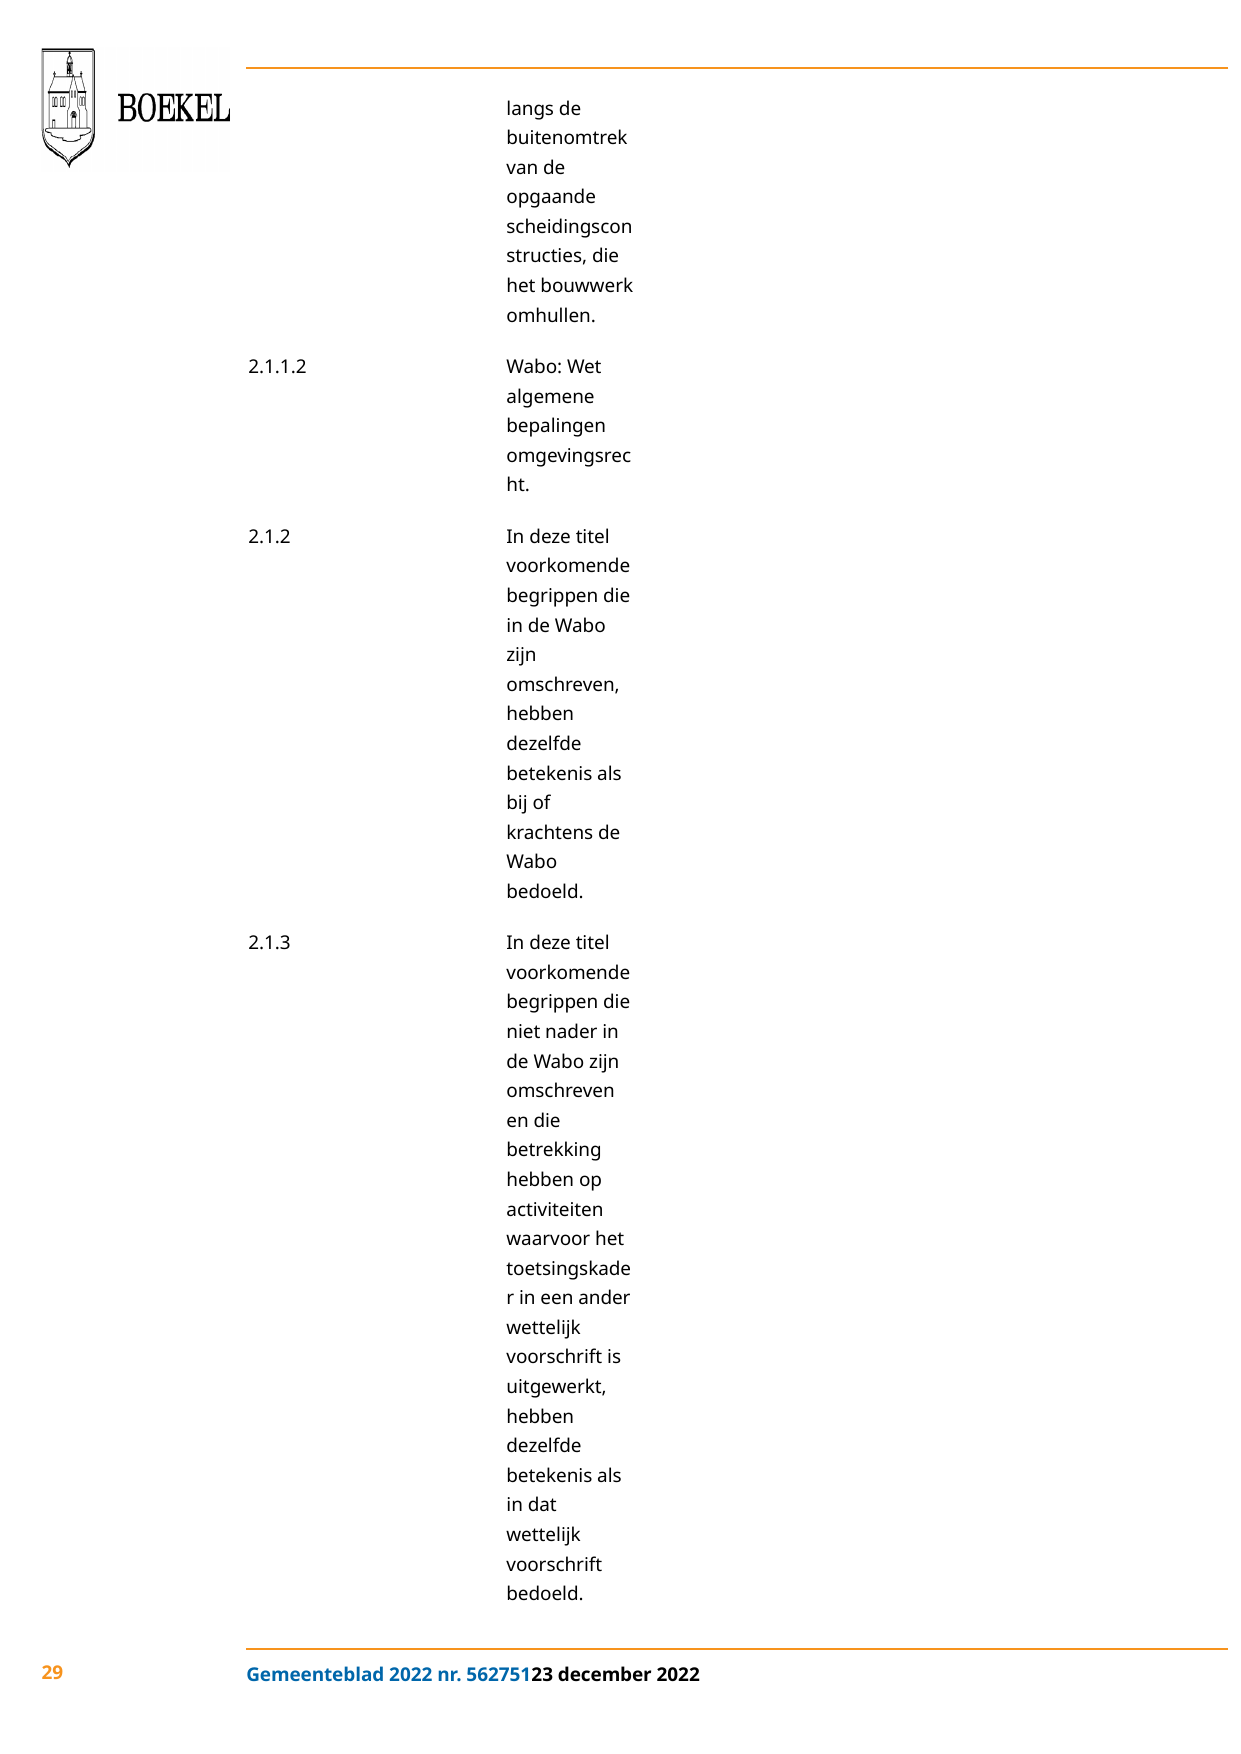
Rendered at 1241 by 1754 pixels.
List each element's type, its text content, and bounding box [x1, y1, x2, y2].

table_cell [506, 498, 635, 523]
table_cell [764, 904, 1022, 929]
table_cell 2.1.2 [248, 523, 506, 904]
table_cell [764, 523, 1022, 904]
table_cell [635, 95, 764, 328]
table_cell 2.1.3 [248, 930, 506, 1606]
table_cell [635, 904, 764, 929]
picture [41, 47, 231, 172]
table_cell [764, 930, 1022, 1606]
table_cell [635, 328, 764, 353]
table_cell In deze titel voorkomende begrippen die in de Wabo zijn omschreven, hebben dezelfde betekenis als bij of krachtens de Wabo bedoeld. [506, 523, 635, 904]
table_cell [764, 353, 1022, 497]
table_cell Wabo: Wet algemene bepalingen omgevingsrecht. [506, 353, 635, 497]
table_cell [635, 353, 764, 497]
table_cell [764, 95, 1022, 328]
table_cell [248, 904, 506, 929]
table_cell [248, 498, 506, 523]
table_cell [635, 930, 764, 1606]
table_cell [764, 328, 1022, 353]
table_cell [764, 498, 1022, 523]
table_cell [248, 95, 506, 328]
table_cell [506, 328, 635, 353]
table_cell In deze titel voorkomende begrippen die niet nader in de Wabo zijn omschreven en die betrekking hebben op activiteiten waarvoor het toetsingskader in een ander wettelijk voorschrift is uitgewerkt, hebben dezelfde betekenis als in dat wettelijk voorschrift bedoeld. [506, 930, 635, 1606]
table_cell [635, 523, 764, 904]
table_cell [635, 498, 764, 523]
table_cell [248, 328, 506, 353]
table_cell 2.1.1.2 [248, 353, 506, 497]
table_cell langs de buitenomtrek van de opgaande scheidingsconstructies, die het bouwwerk omhullen. [506, 95, 635, 328]
table_cell [506, 904, 635, 929]
